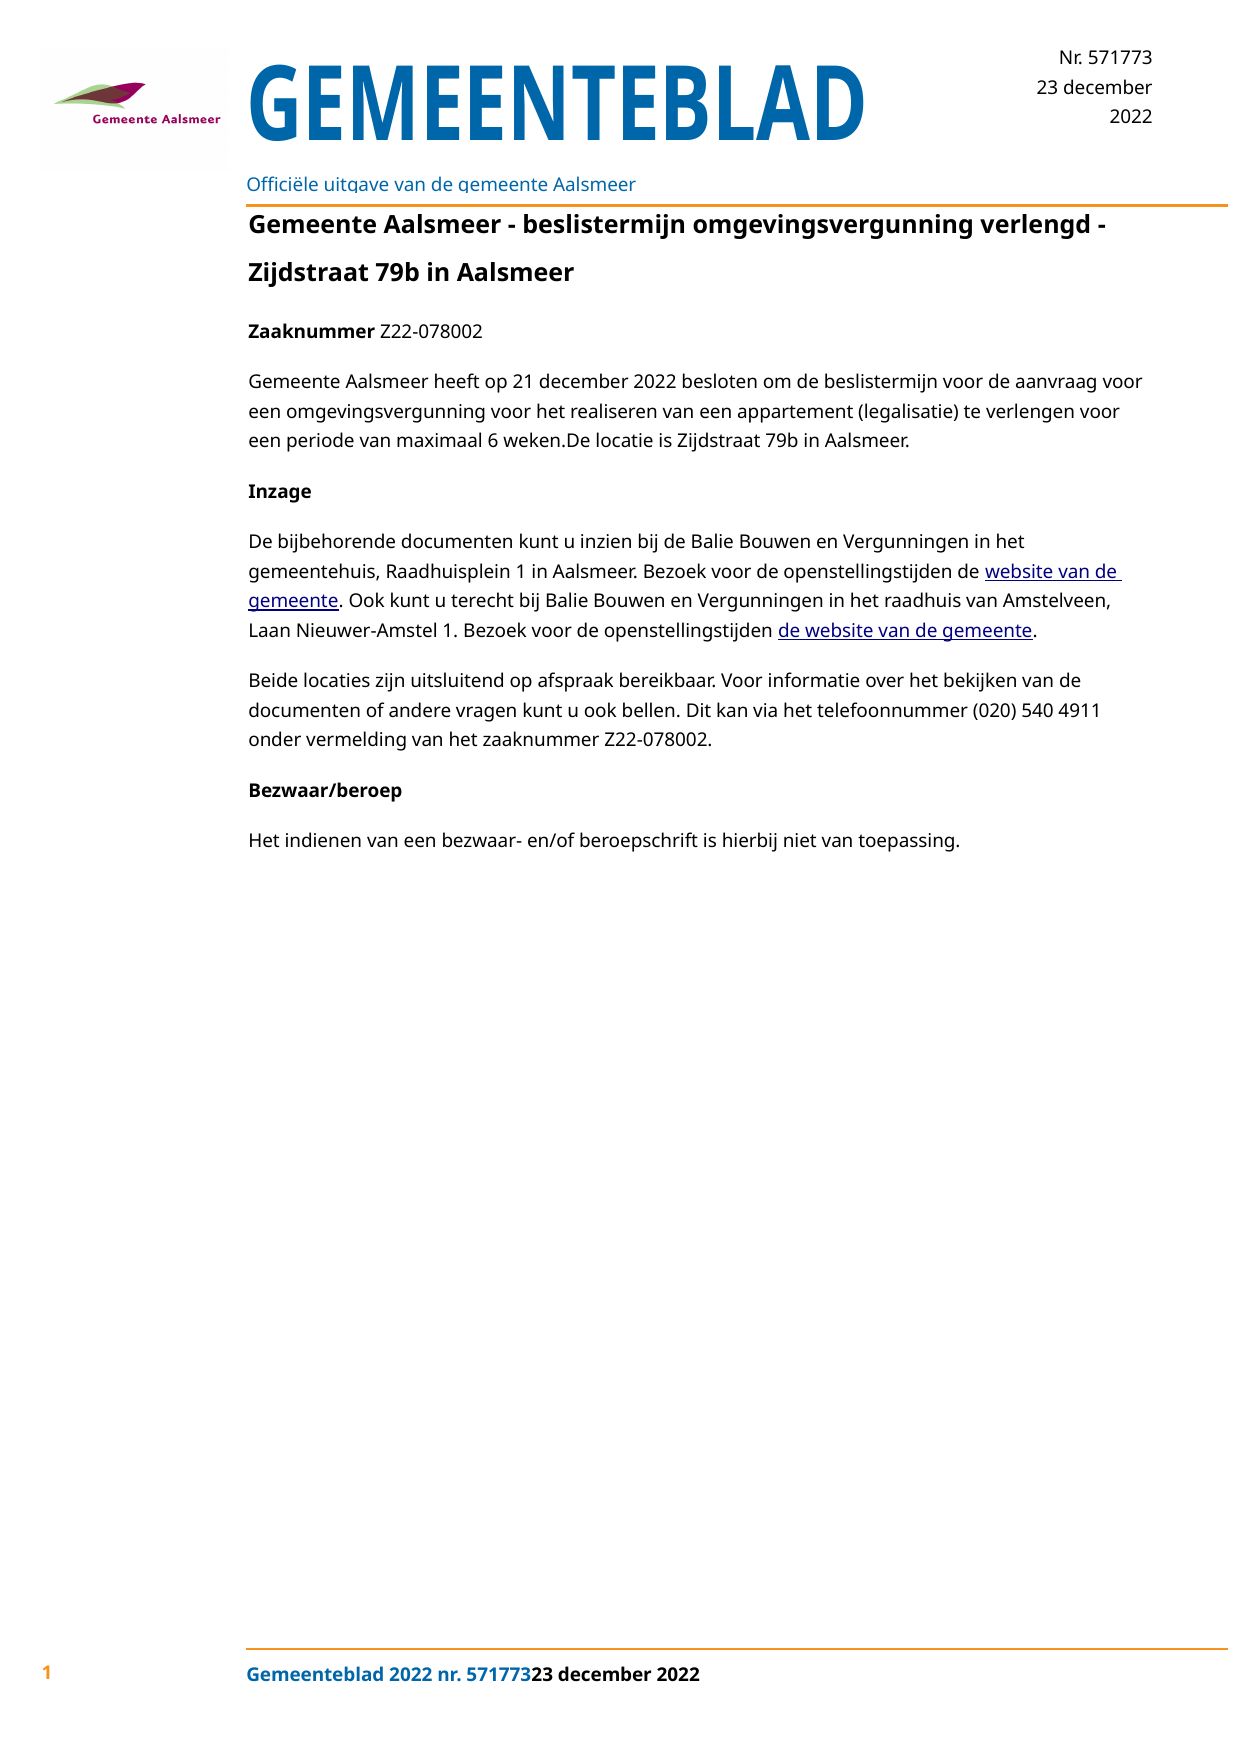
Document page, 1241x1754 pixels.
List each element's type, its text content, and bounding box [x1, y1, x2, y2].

text Beide locaties zijn uitsluitend op afspraak bereikbaar. Voor informatie over het bekijken van de documenten of andere vragen kunt u ook bellen. Dit kan via het telefoonnummer (020) 540 4911 onder vermelding van het zaaknummer Z22-078002. [248, 667, 1152, 752]
text Gemeente Aalsmeer heeft op 21 december 2022 besloten om de beslistermijn voor de aanvraag voor een omgevingsvergunning voor het realiseren van een appartement (legalisatie) te verlengen voor een periode van maximaal 6 weken.De locatie is Zijdstraat 79b in Aalsmeer. [248, 368, 1152, 453]
text Bezwaar/beroep [248, 777, 1152, 803]
text Het indienen van een bezwaar- en/of beroepschrift is hierbij niet van toepassing. [248, 827, 1152, 853]
text Zaaknummer Z22-078002 [248, 318, 1152, 344]
picture [41, 47, 231, 172]
text Gemeente Aalsmeer - beslistermijn omgevingsvergunning verlengd - Zijdstraat 79b in Aalsmeer [248, 207, 1152, 288]
text De bijbehorende documenten kunt u inzien bij de Balie Bouwen en Vergunningen in het gemeentehuis, Raadhuisplein 1 in Aalsmeer. Bezoek voor de openstellingstijden de website van de gemeente. Ook kunt u terecht bij Balie Bouwen en Vergunningen in het raadhuis van Amstelveen, Laan Nieuwer-Amstel 1. Bezoek voor de openstellingstijden de website van de gemeente. [248, 528, 1152, 643]
text Inzage [248, 478, 1152, 504]
